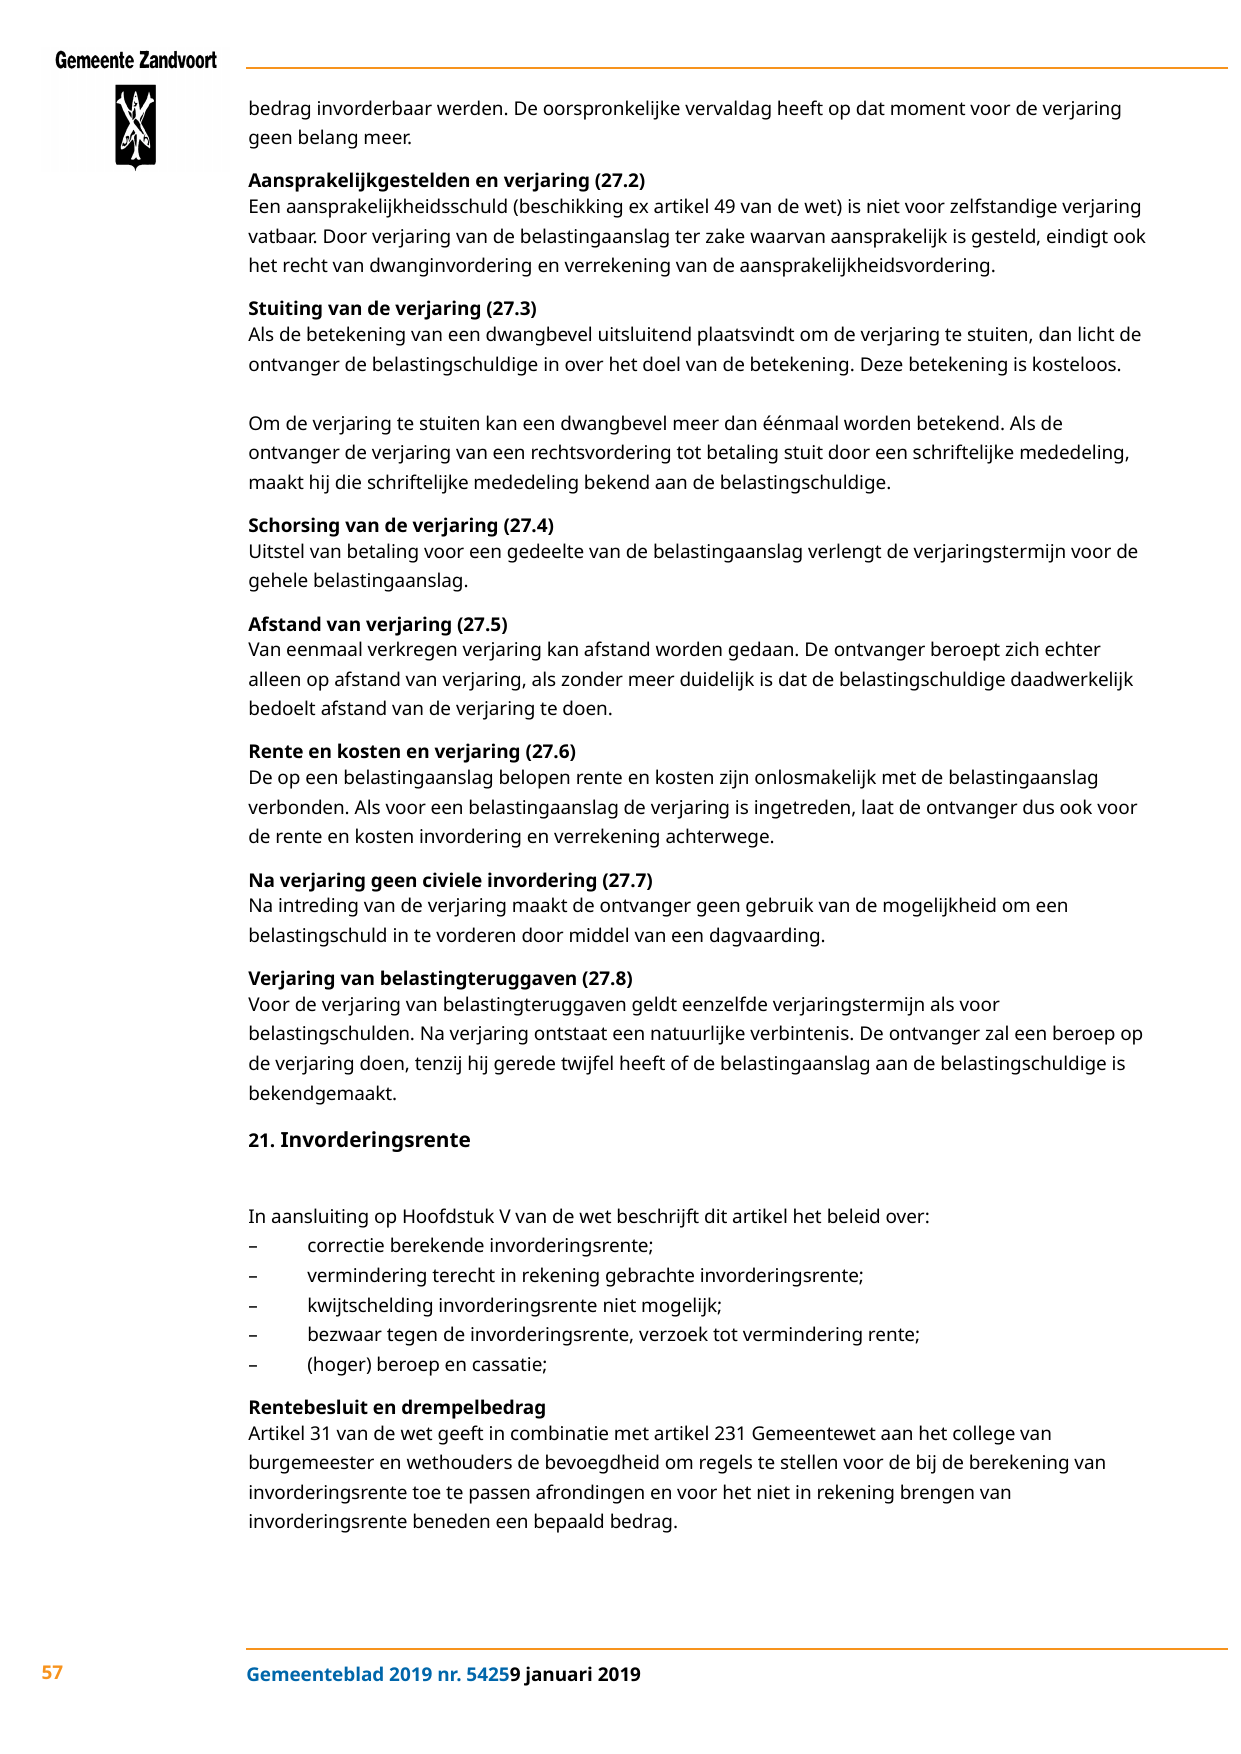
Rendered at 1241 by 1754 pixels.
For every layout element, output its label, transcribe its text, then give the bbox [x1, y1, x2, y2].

text Als de betekening van een dwangbevel uitsluitend plaatsvindt om de verjaring te stuiten, dan licht de ontvanger de belastingschuldige in over het doel van de betekening. Deze betekening is kosteloos. [248, 321, 1152, 377]
text 21. Invorderingsrente [248, 1125, 1152, 1154]
text De op een belastingaanslag belopen rente en kosten zijn onlosmakelijk met de belastingaanslag verbonden. Als voor een belastingaanslag de verjaring is ingetreden, laat de ontvanger dus ook voor de rente en kosten invordering en verrekening achterwege. [248, 764, 1152, 849]
text Artikel 31 van de wet geeft in combinatie met artikel 231 Gemeentewet aan het college van burgemeester en wethouders de bevoegdheid om regels te stellen voor de bij de berekening van invorderingsrente toe te passen afrondingen en voor het niet in rekening brengen van invorderingsrente beneden een bepaald bedrag. [248, 1420, 1152, 1534]
text Rente en kosten en verjaring (27.6) [248, 739, 1152, 764]
text Uitstel van betaling voor een gedeelte van de belastingaanslag verlengt de verjaringstermijn voor de gehele belastingaanslag. [248, 538, 1152, 593]
picture [41, 47, 231, 172]
text Na verjaring geen civiele invordering (27.7) [248, 867, 1152, 892]
text Stuiting van de verjaring (27.3) [248, 296, 1152, 321]
text Rentebesluit en drempelbedrag [248, 1394, 1152, 1420]
text Voor de verjaring van belastingteruggaven geldt eenzelfde verjaringstermijn als voor belastingschulden. Na verjaring ontstaat een natuurlijke verbintenis. De ontvanger zal een beroep op de verjaring doen, tenzij hij gerede twijfel heeft of de belastingaanslag aan de belastingschuldige is bekendgemaakt. [248, 991, 1152, 1105]
text Na intreding van de verjaring maakt de ontvanger geen gebruik van de mogelijkheid om een belastingschuld in te vorderen door middel van een dagvaarding. [248, 892, 1152, 948]
text Verjaring van belastingteruggaven (27.8) [248, 965, 1152, 991]
text Schorsing van de verjaring (27.4) [248, 512, 1152, 538]
text Afstand van verjaring (27.5) [248, 611, 1152, 636]
text Aansprakelijkgestelden en verjaring (27.2) [248, 167, 1152, 193]
text Om de verjaring te stuiten kan een dwangbevel meer dan éénmaal worden betekend. Als de ontvanger de verjaring van een rechtsvordering tot betaling stuit door een schriftelijke mededeling, maakt hij die schriftelijke mededeling bekend aan de belastingschuldige. [248, 410, 1152, 495]
text bedrag invorderbaar werden. De oorspronkelijke vervaldag heeft op dat moment voor de verjaring geen belang meer. [248, 95, 1152, 150]
list bezwaar tegen de invorderingsrente, verzoek tot vermindering rente; [248, 1321, 1152, 1347]
list correctie berekende invorderingsrente; [248, 1233, 1152, 1258]
text Een aansprakelijkheidsschuld (beschikking ex artikel 49 van de wet) is niet voor zelfstandige verjaring vatbaar. Door verjaring van de belastingaanslag ter zake waarvan aansprakelijk is gesteld, eindigt ook het recht van dwanginvordering en verrekening van de aansprakelijkheidsvordering. [248, 193, 1152, 278]
list vermindering terecht in rekening gebrachte invorderingsrente; [248, 1262, 1152, 1288]
list (hoger) beroep en cassatie; [248, 1351, 1152, 1377]
text Van eenmaal verkregen verjaring kan afstand worden gedaan. De ontvanger beroept zich echter alleen op afstand van verjaring, als zonder meer duidelijk is dat de belastingschuldige daadwerkelijk bedoelt afstand van de verjaring te doen. [248, 636, 1152, 721]
text In aansluiting op Hoofdstuk V van de wet beschrijft dit artikel het beleid over: [248, 1203, 1152, 1229]
list kwijtschelding invorderingsrente niet mogelijk; [248, 1292, 1152, 1317]
